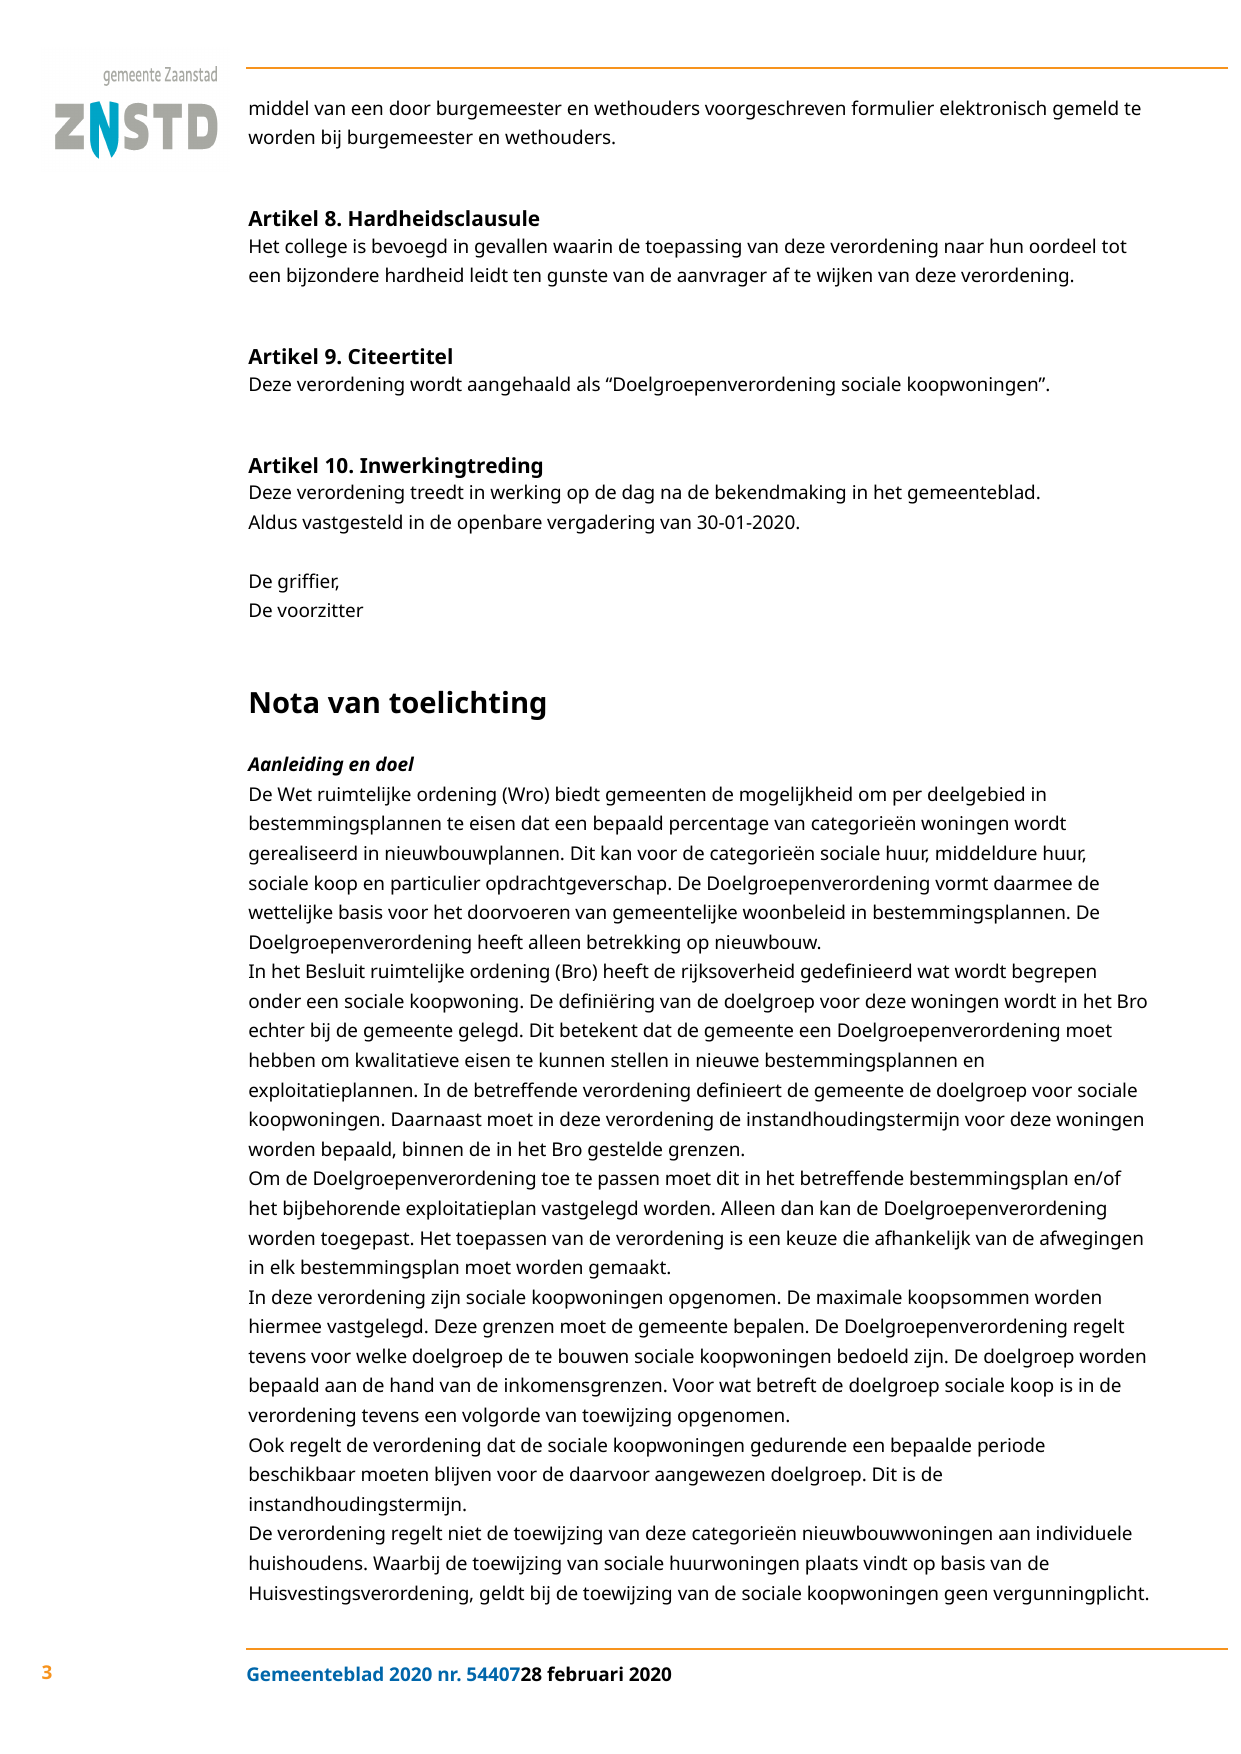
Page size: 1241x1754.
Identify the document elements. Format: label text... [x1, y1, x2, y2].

text In deze verordening zijn sociale koopwoningen opgenomen. De maximale koopsommen worden hiermee vastgelegd. Deze grenzen moet de gemeente bepalen. De Doelgroepenverordening regelt tevens voor welke doelgroep de te bouwen sociale koopwoningen bedoeld zijn. De doelgroep worden bepaald aan de hand van de inkomensgrenzen. Voor wat betreft de doelgroep sociale koop is in de verordening tevens een volgorde van toewijzing opgenomen. [248, 1284, 1152, 1428]
text middel van een door burgemeester en wethouders voorgeschreven formulier elektronisch gemeld te worden bij burgemeester en wethouders. [248, 95, 1152, 150]
text Artikel 10. Inwerkingtreding [248, 451, 1152, 479]
text Artikel 9. Citeertitel [248, 342, 1152, 371]
text In het Besluit ruimtelijke ordening (Bro) heeft de rijksoverheid gedefinieerd wat wordt begrepen onder een sociale koopwoning. De definiëring van de doelgroep voor deze woningen wordt in het Bro echter bij de gemeente gelegd. Dit betekent dat de gemeente een Doelgroepenverordening moet hebben om kwalitatieve eisen te kunnen stellen in nieuwe bestemmingsplannen en exploitatieplannen. In de betreffende verordening definieert de gemeente de doelgroep voor sociale koopwoningen. Daarnaast moet in deze verordening de instandhoudingstermijn voor deze woningen worden bepaald, binnen de in het Bro gestelde grenzen. [248, 958, 1152, 1162]
text Ook regelt de verordening dat de sociale koopwoningen gedurende een bepaalde periode beschikbaar moeten blijven voor de daarvoor aangewezen doelgroep. Dit is de instandhoudingstermijn. [248, 1432, 1152, 1517]
text Deze verordening treedt in werking op de dag na de bekendmaking in het gemeenteblad. [248, 479, 1152, 505]
text Om de Doelgroepenverordening toe te passen moet dit in het betreffende bestemmingsplan en/of het bijbehorende exploitatieplan vastgelegd worden. Alleen dan kan de Doelgroepenverordening worden toegepast. Het toepassen van de verordening is een keuze die afhankelijk van de afwegingen in elk bestemmingsplan moet worden gemaakt. [248, 1166, 1152, 1280]
text De verordening regelt niet de toewijzing van deze categorieën nieuwbouwwoningen aan individuele huishoudens. Waarbij de toewijzing van sociale huurwoningen plaats vindt op basis van de Huisvestingsverordening, geldt bij de toewijzing van de sociale koopwoningen geen vergunningplicht. [248, 1521, 1152, 1605]
text Aanleiding en doel [248, 751, 1152, 777]
text De voorzitter [248, 598, 1152, 623]
text Nota van toelichting [248, 682, 1152, 722]
text Artikel 8. Hardheidsclausule [248, 204, 1152, 233]
text De griffier, [248, 568, 1152, 594]
text De Wet ruimtelijke ordening (Wro) biedt gemeenten de mogelijkheid om per deelgebied in bestemmingsplannen te eisen dat een bepaald percentage van categorieën woningen wordt gerealiseerd in nieuwbouwplannen. Dit kan voor de categorieën sociale huur, middeldure huur, sociale koop en particulier opdrachtgeverschap. De Doelgroepenverordening vormt daarmee de wettelijke basis voor het doorvoeren van gemeentelijke woonbeleid in bestemmingsplannen. De Doelgroepenverordening heeft alleen betrekking op nieuwbouw. [248, 781, 1152, 954]
text Aldus vastgesteld in de openbare vergadering van 30-01-2020. [248, 509, 1152, 534]
text Het college is bevoegd in gevallen waarin de toepassing van deze verordening naar hun oordeel tot een bijzondere hardheid leidt ten gunste van de aanvrager af te wijken van deze verordening. [248, 233, 1152, 288]
picture [41, 47, 231, 172]
text Deze verordening wordt aangehaald als “Doelgroepenverordening sociale koopwoningen”. [248, 371, 1152, 397]
